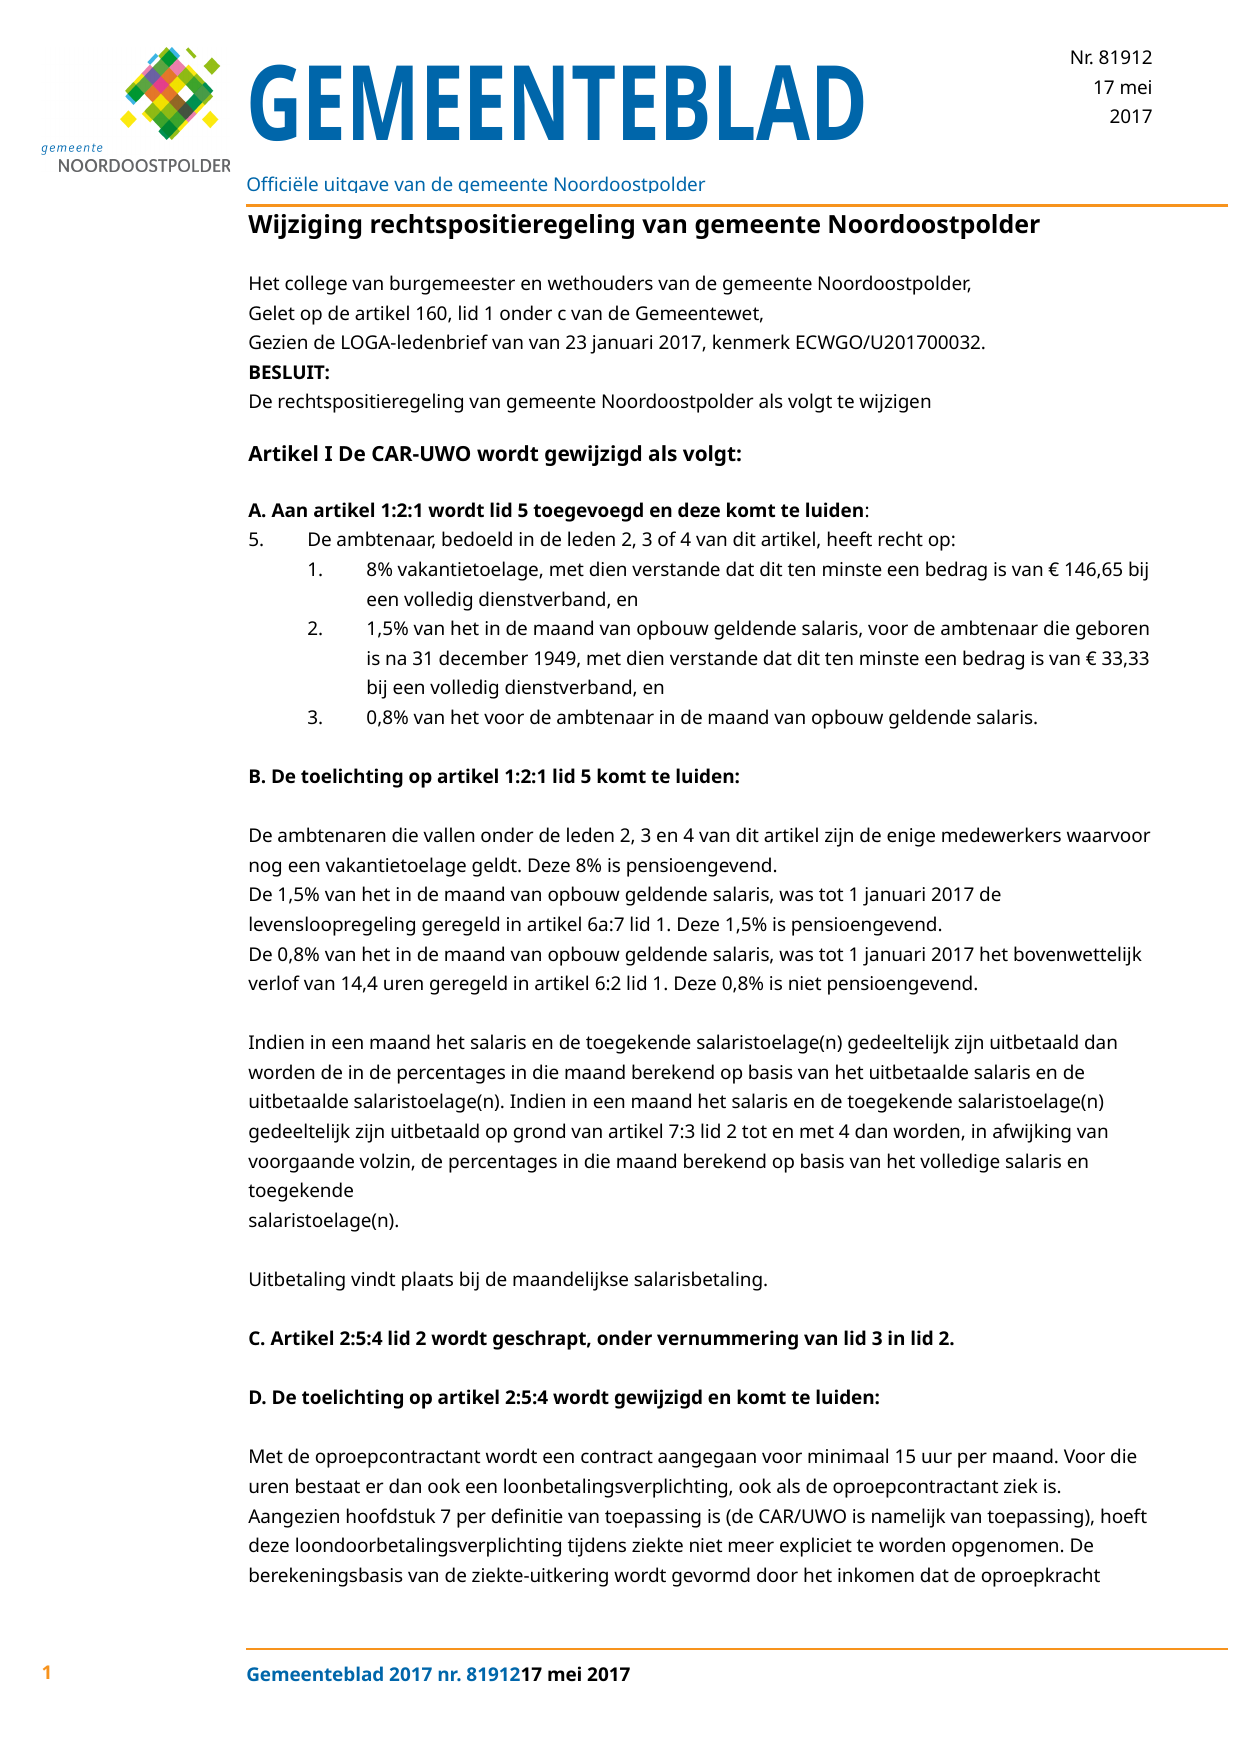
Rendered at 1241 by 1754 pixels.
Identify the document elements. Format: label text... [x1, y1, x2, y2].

text De 1,5% van het in de maand van opbouw geldende salaris, was tot 1 januari 2017 de levensloopregeling geregeld in artikel 6a:7 lid 1. Deze 1,5% is pensioengevend. [248, 882, 1152, 937]
text Gezien de LOGA-ledenbrief van van 23 januari 2017, kenmerk ECWGO/U201700032. [248, 329, 1152, 355]
text C. Artikel 2:5:4 lid 2 wordt geschrapt, onder vernummering van lid 3 in lid 2. [248, 1325, 1152, 1351]
text A. Aan artikel 1:2:1 wordt lid 5 toegevoegd en deze komt te luiden: [248, 497, 1152, 523]
text Wijziging rechtspositieregeling van gemeente Noordoostpolder [248, 207, 1152, 241]
text Artikel I De CAR-UWO wordt gewijzigd als volgt: [248, 439, 1152, 467]
text salaristoelage(n). [248, 1207, 1152, 1233]
text Met de oproepcontractant wordt een contract aangegaan voor minimaal 15 uur per maand. Voor die uren bestaat er dan ook een loonbetalingsverplichting, ook als de oproepcontractant ziek is. Aangezien hoofdstuk 7 per definitie van toepassing is (de CAR/UWO is namelijk van toepassing), hoeft deze loondoorbetalingsverplichting tijdens ziekte niet meer expliciet te worden opgenomen. De berekeningsbasis van de ziekte-uitkering wordt gevormd door het inkomen dat de oproepkracht [248, 1444, 1152, 1588]
text Gelet op de artikel 160, lid 1 onder c van de Gemeentewet, [248, 300, 1152, 326]
text B. De toelichting op artikel 1:2:1 lid 5 komt te luiden: [248, 763, 1152, 789]
text Uitbetaling vindt plaats bij de maandelijkse salarisbetaling. [248, 1266, 1152, 1292]
list 8% vakantietoelage, met dien verstande dat dit ten minste een bedrag is van € 146,65 bij een volledig dienstverband, en [307, 556, 1152, 612]
text D. De toelichting op artikel 2:5:4 wordt gewijzigd en komt te luiden: [248, 1384, 1152, 1410]
list 0,8% van het voor de ambtenaar in de maand van opbouw geldende salaris. [307, 704, 1152, 730]
text De 0,8% van het in de maand van opbouw geldende salaris, was tot 1 januari 2017 het bovenwettelijk verlof van 14,4 uren geregeld in artikel 6:2 lid 1. Deze 0,8% is niet pensioengevend. [248, 941, 1152, 996]
text BESLUIT: [248, 359, 1152, 385]
list 1,5% van het in de maand van opbouw geldende salaris, voor de ambtenaar die geboren is na 31 december 1949, met dien verstande dat dit ten minste een bedrag is van € 33,33 bij een volledig dienstverband, en [307, 615, 1152, 700]
picture [41, 47, 231, 172]
text De ambtenaren die vallen onder de leden 2, 3 en 4 van dit artikel zijn de enige medewerkers waarvoor nog een vakantietoelage geldt. Deze 8% is pensioengevend. [248, 822, 1152, 878]
list De ambtenaar, bedoeld in de leden 2, 3 of 4 van dit artikel, heeft recht op: [248, 527, 1152, 552]
text De rechtspositieregeling van gemeente Noordoostpolder als volgt te wijzigen [248, 389, 1152, 414]
text Het college van burgemeester en wethouders van de gemeente Noordoostpolder, [248, 270, 1152, 296]
text Indien in een maand het salaris en de toegekende salaristoelage(n) gedeeltelijk zijn uitbetaald dan worden de in de percentages in die maand berekend op basis van het uitbetaalde salaris en de uitbetaalde salaristoelage(n). Indien in een maand het salaris en de toegekende salaristoelage(n) gedeeltelijk zijn uitbetaald op grond van artikel 7:3 lid 2 tot en met 4 dan worden, in afwijking van voorgaande volzin, de percentages in die maand berekend op basis van het volledige salaris en toegekende [248, 1029, 1152, 1203]
